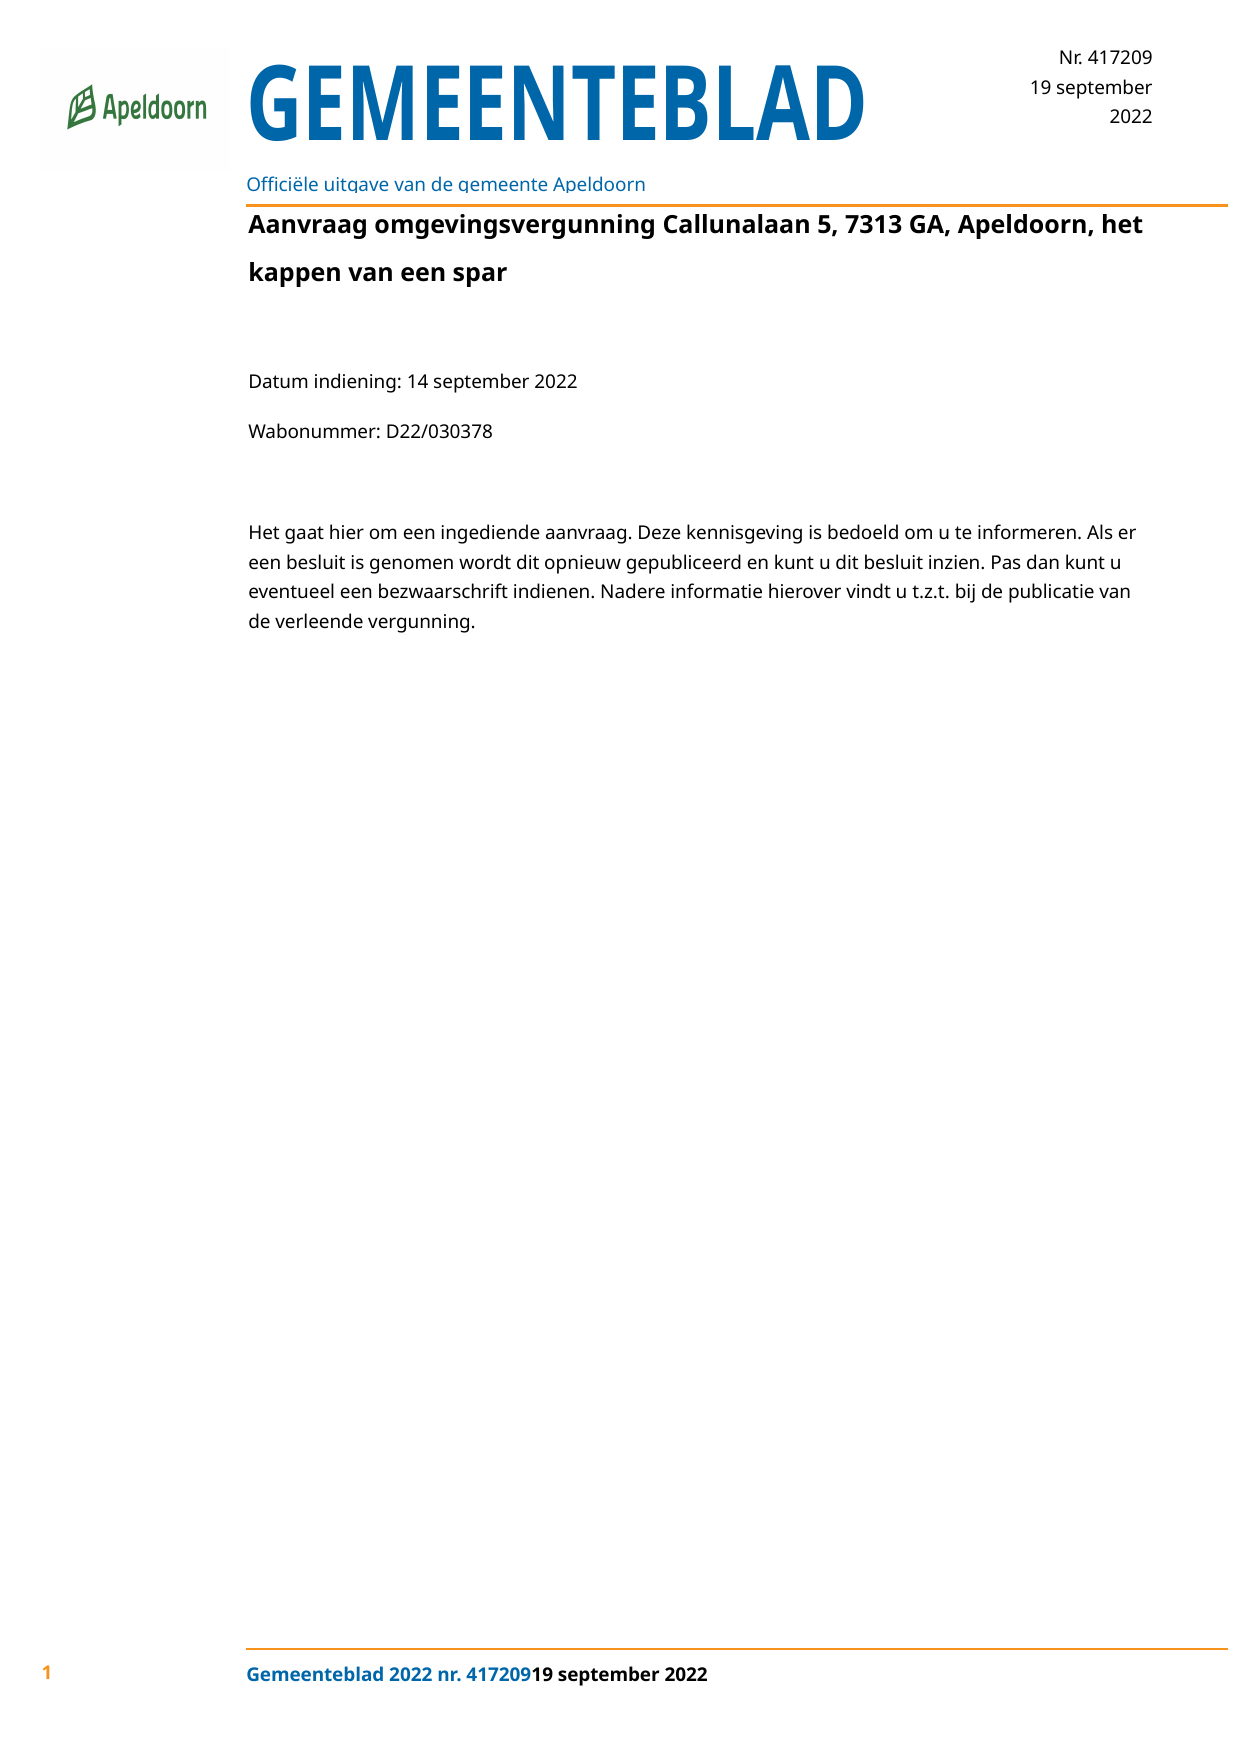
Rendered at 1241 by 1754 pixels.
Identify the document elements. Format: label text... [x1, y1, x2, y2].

text Het gaat hier om een ingediende aanvraag. Deze kennisgeving is bedoeld om u te informeren. Als er een besluit is genomen wordt dit opnieuw gepubliceerd en kunt u dit besluit inzien. Pas dan kunt u eventueel een bezwaarschrift indienen. Nadere informatie hierover vindt u t.z.t. bij de publicatie van de verleende vergunning. [248, 519, 1152, 634]
text Aanvraag omgevingsvergunning Callunalaan 5, 7313 GA, Apeldoorn, het kappen van een spar [248, 207, 1152, 288]
text Datum indiening: 14 september 2022 [248, 368, 1152, 394]
picture [41, 47, 231, 172]
text Wabonummer: D22/030378 [248, 419, 1152, 444]
